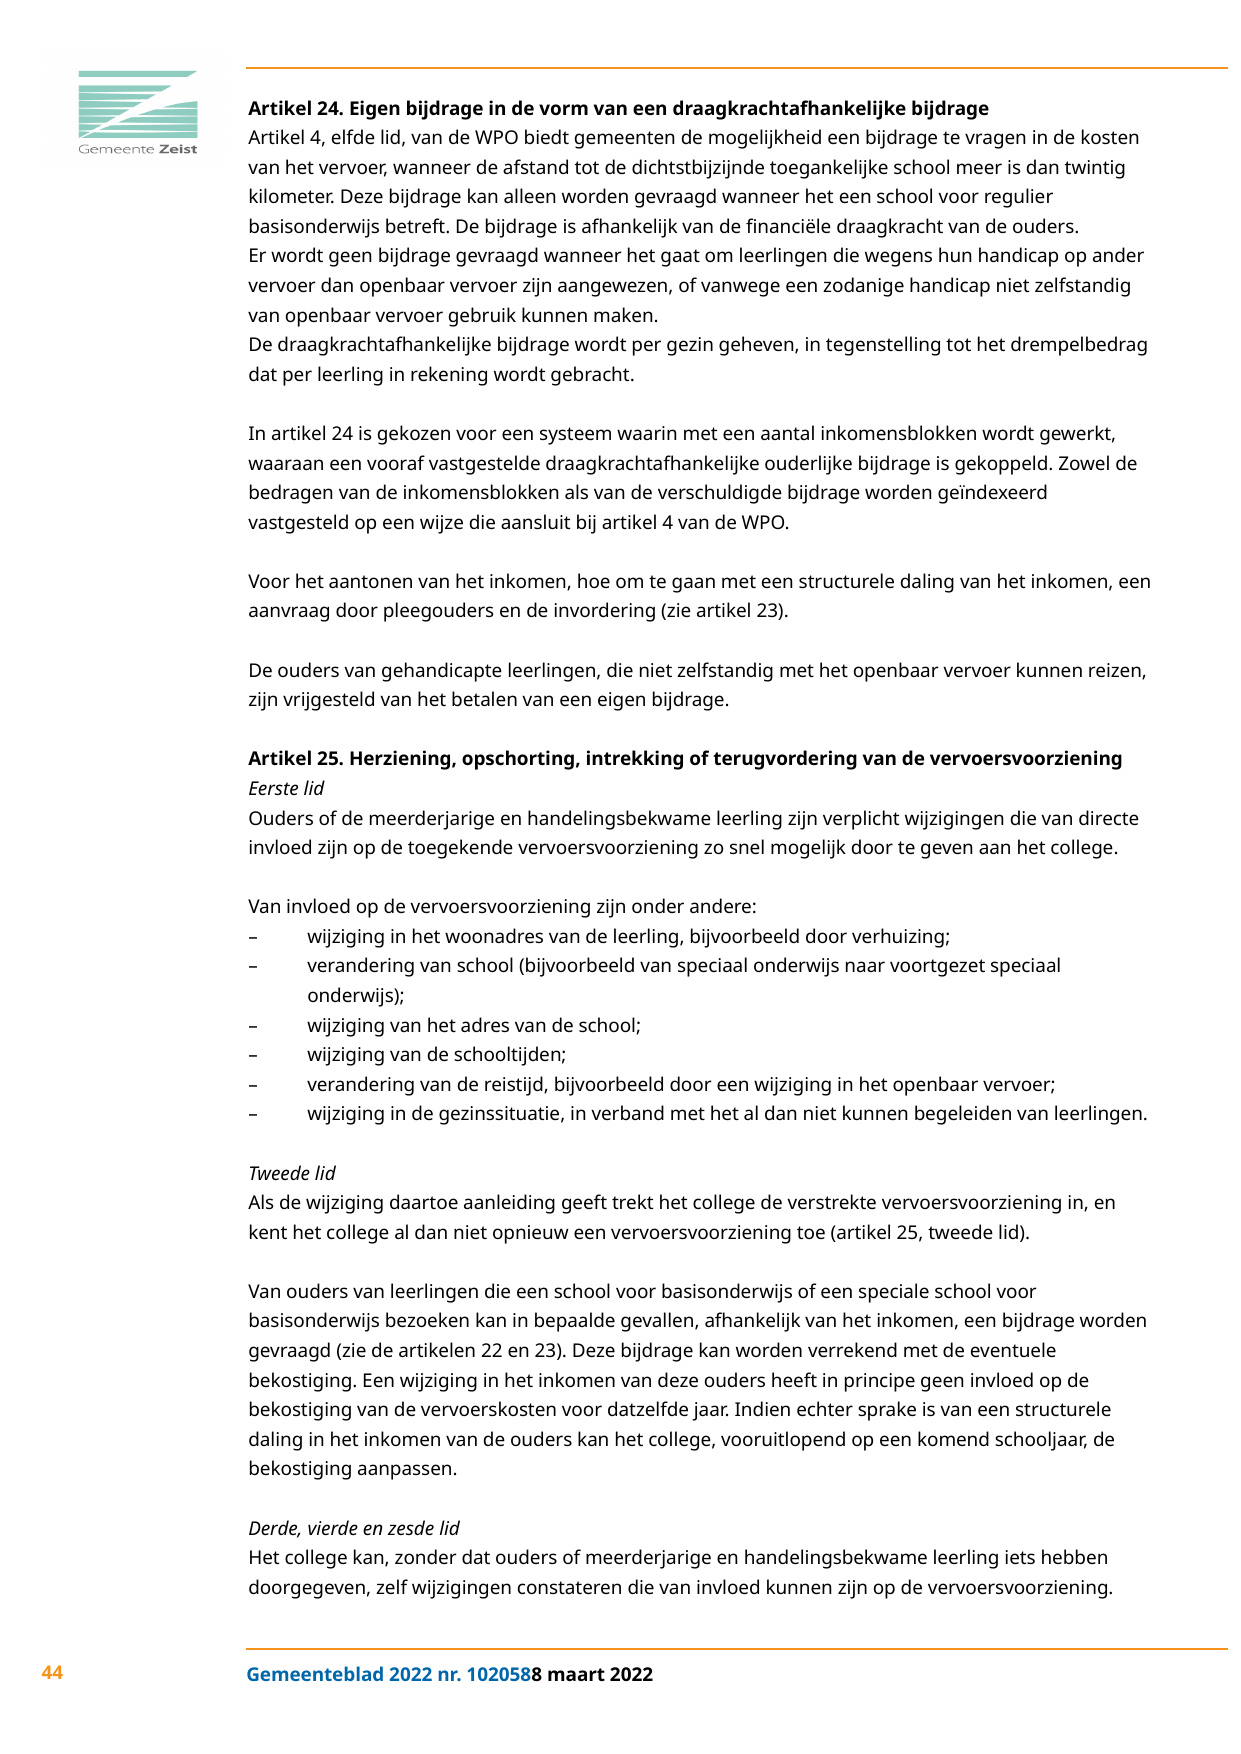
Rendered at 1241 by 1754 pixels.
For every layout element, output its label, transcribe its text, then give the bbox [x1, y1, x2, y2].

list verandering van de reistijd, bijvoorbeeld door een wijziging in het openbaar vervoer; [248, 1071, 1152, 1097]
list wijziging van de schooltijden; [248, 1041, 1152, 1067]
text Derde, vierde en zesde lid [248, 1515, 1152, 1541]
text Van invloed op de vervoersvoorziening zijn onder andere: [248, 893, 1152, 919]
list wijziging in het woonadres van de leerling, bijvoorbeeld door verhuizing; [248, 923, 1152, 949]
text Van ouders van leerlingen die een school voor basisonderwijs of een speciale school voor basisonderwijs bezoeken kan in bepaalde gevallen, afhankelijk van het inkomen, een bijdrage worden gevraagd (zie de artikelen 22 en 23). Deze bijdrage kan worden verrekend met de eventuele bekostiging. Een wijziging in het inkomen van deze ouders heeft in principe geen invloed op de bekostiging van de vervoerskosten voor datzelfde jaar. Indien echter sprake is van een structurele daling in het inkomen van de ouders kan het college, vooruitlopend op een komend schooljaar, de bekostiging aanpassen. [248, 1278, 1152, 1481]
text Artikel 25. Herziening, opschorting, intrekking of terugvordering van de vervoersvoorziening [248, 746, 1152, 771]
text Voor het aantonen van het inkomen, hoe om te gaan met een structurele daling van het inkomen, een aanvraag door pleegouders en de invordering (zie artikel 23). [248, 568, 1152, 623]
text De draagkrachtafhankelijke bijdrage wordt per gezin geheven, in tegenstelling tot het drempelbedrag dat per leerling in rekening wordt gebracht. [248, 331, 1152, 387]
text Het college kan, zonder dat ouders of meerderjarige en handelingsbekwame leerling iets hebben doorgegeven, zelf wijzigingen constateren die van invloed kunnen zijn op de vervoersvoorziening. [248, 1544, 1152, 1600]
text Artikel 24. Eigen bijdrage in de vorm van een draagkrachtafhankelijke bijdrage [248, 95, 1152, 121]
text In artikel 24 is gekozen voor een systeem waarin met een aantal inkomensblokken wordt gewerkt, waaraan een vooraf vastgestelde draagkrachtafhankelijke ouderlijke bijdrage is gekoppeld. Zowel de bedragen van de inkomensblokken als van de verschuldigde bijdrage worden geïndexeerd vastgesteld op een wijze die aansluit bij artikel 4 van de WPO. [248, 420, 1152, 535]
text Als de wijziging daartoe aanleiding geeft trekt het college de verstrekte vervoersvoorziening in, en kent het college al dan niet opnieuw een vervoersvoorziening toe (artikel 25, tweede lid). [248, 1189, 1152, 1245]
text De ouders van gehandicapte leerlingen, die niet zelfstandig met het openbaar vervoer kunnen reizen, zijn vrijgesteld van het betalen van een eigen bijdrage. [248, 657, 1152, 712]
list wijziging van het adres van de school; [248, 1012, 1152, 1038]
list verandering van school (bijvoorbeeld van speciaal onderwijs naar voortgezet speciaal onderwijs); [248, 953, 1152, 1008]
text Ouders of de meerderjarige en handelingsbekwame leerling zijn verplicht wijzigingen die van directe invloed zijn op de toegekende vervoersvoorziening zo snel mogelijk door te geven aan het college. [248, 805, 1152, 860]
text Eerste lid [248, 775, 1152, 801]
picture [41, 47, 231, 172]
text Er wordt geen bijdrage gevraagd wanneer het gaat om leerlingen die wegens hun handicap op ander vervoer dan openbaar vervoer zijn aangewezen, of vanwege een zodanige handicap niet zelfstandig van openbaar vervoer gebruik kunnen maken. [248, 243, 1152, 328]
list wijziging in de gezinssituatie, in verband met het al dan niet kunnen begeleiden van leerlingen. [248, 1101, 1152, 1126]
text Tweede lid [248, 1160, 1152, 1186]
text Artikel 4, elfde lid, van de WPO biedt gemeenten de mogelijkheid een bijdrage te vragen in de kosten van het vervoer, wanneer de afstand tot de dichtstbijzijnde toegankelijke school meer is dan twintig kilometer. Deze bijdrage kan alleen worden gevraagd wanneer het een school voor regulier basisonderwijs betreft. De bijdrage is afhankelijk van de financiële draagkracht van de ouders. [248, 124, 1152, 239]
